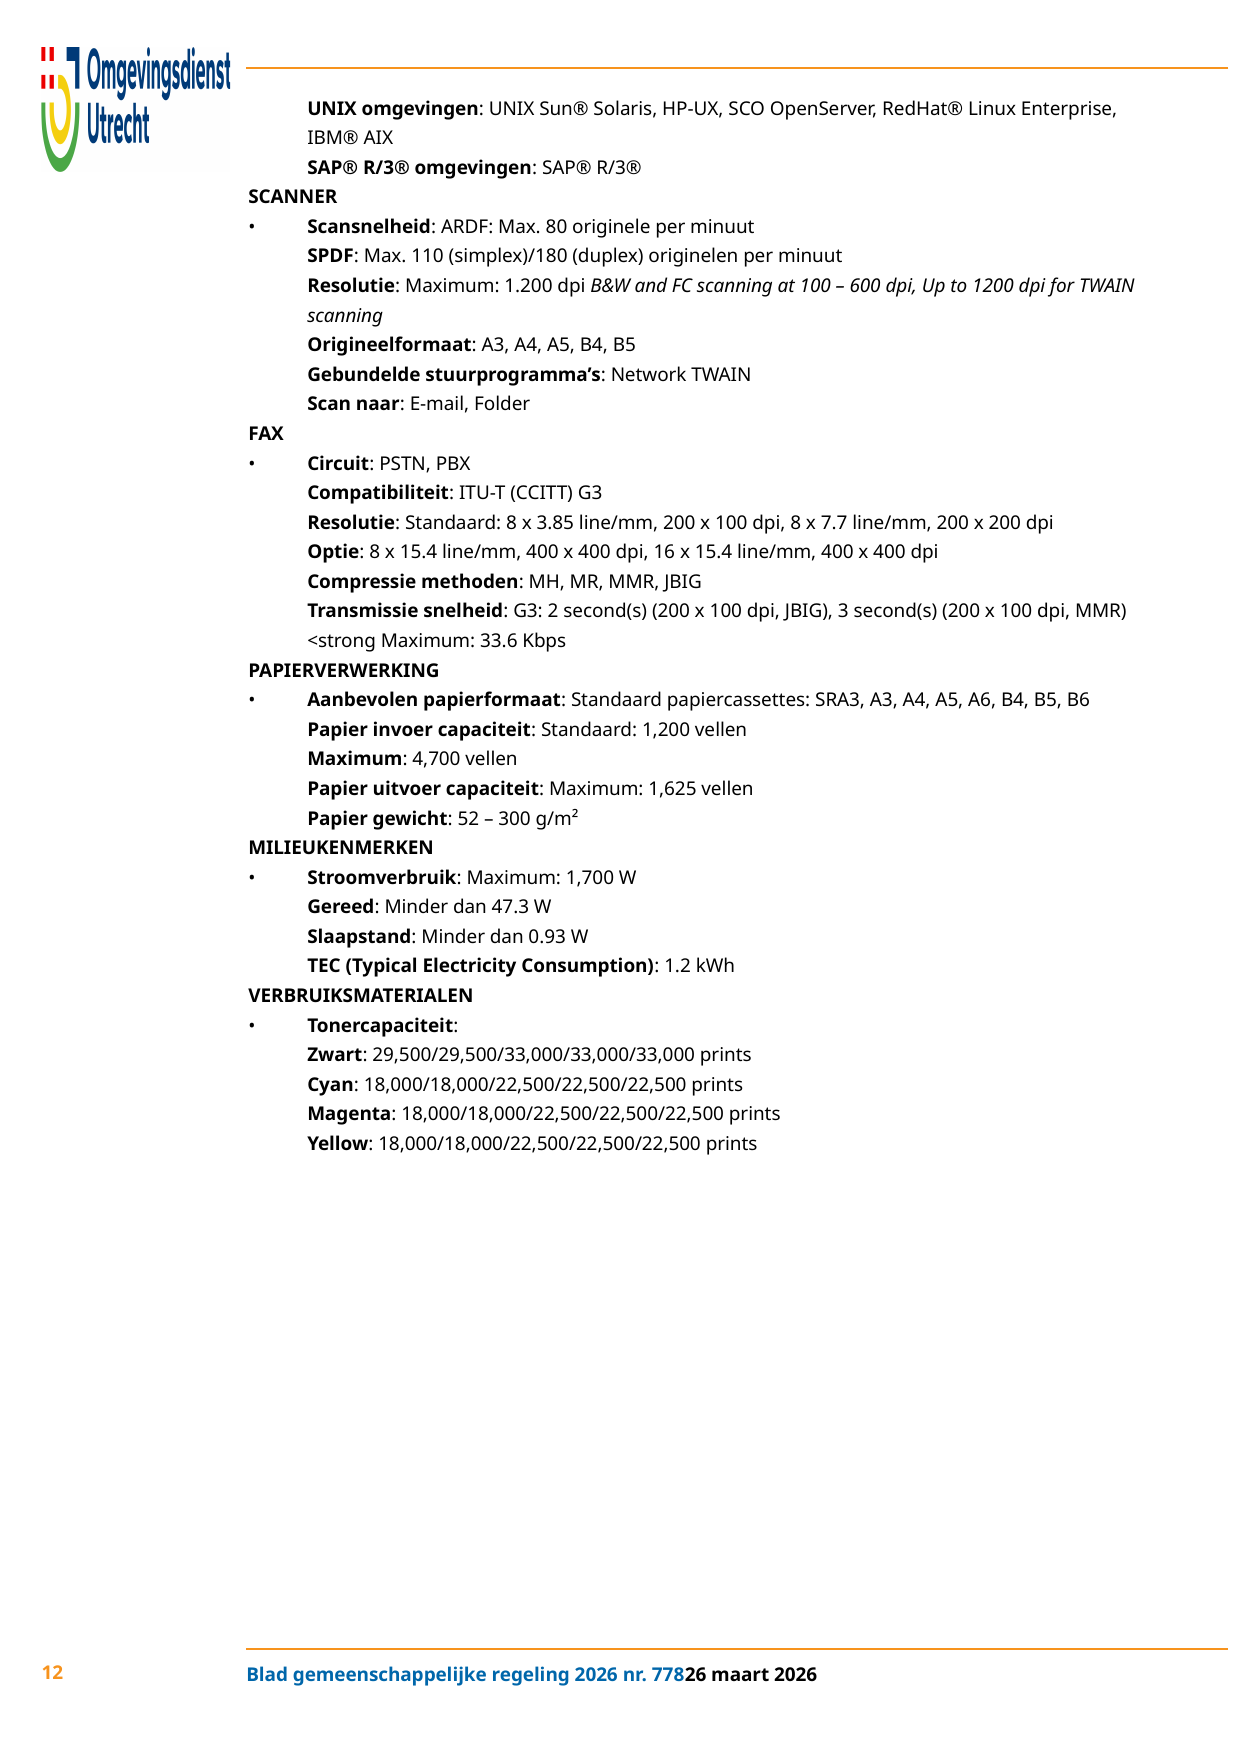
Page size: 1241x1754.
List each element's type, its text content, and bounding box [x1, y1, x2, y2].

list SAP® R/3® omgevingen: SAP® R/3® [248, 154, 1152, 180]
list Compressie methoden: MH, MR, MMR, JBIG [248, 568, 1152, 594]
text FAX [248, 420, 1152, 446]
list Optie: 8 x 15.4 line/mm, 400 x 400 dpi, 16 x 15.4 line/mm, 400 x 400 dpi [248, 538, 1152, 564]
list Gereed: Minder dan 47.3 W [248, 893, 1152, 919]
text SCANNER [248, 183, 1152, 209]
list Zwart: 29,500/29,500/33,000/33,000/33,000 prints [248, 1041, 1152, 1067]
list Resolutie: Standaard: 8 x 3.85 line/mm, 200 x 100 dpi, 8 x 7.7 line/mm, 200 x 200 dpi [248, 509, 1152, 535]
list Papier gewicht: 52 – 300 g/m² [248, 805, 1152, 831]
list Papier uitvoer capaciteit: Maximum: 1,625 vellen [248, 775, 1152, 801]
list Slaapstand: Minder dan 0.93 W [248, 923, 1152, 949]
list Stroomverbruik: Maximum: 1,700 W [248, 864, 1152, 890]
list Tonercapaciteit: [248, 1012, 1152, 1038]
list Origineelformaat: A3, A4, A5, B4, B5 [248, 331, 1152, 357]
text VERBRUIKSMATERIALEN [248, 982, 1152, 1008]
list UNIX omgevingen: UNIX Sun® Solaris, HP-UX, SCO OpenServer, RedHat® Linux Enterprise, IBM® AIX [248, 95, 1152, 150]
list Yellow: 18,000/18,000/22,500/22,500/22,500 prints [248, 1130, 1152, 1156]
list Maximum: 4,700 vellen [248, 746, 1152, 771]
list Papier invoer capaciteit: Standaard: 1,200 vellen [248, 716, 1152, 742]
list Aanbevolen papierformaat: Standaard papiercassettes: SRA3, A3, A4, A5, A6, B4, B5, B6 [248, 686, 1152, 712]
list Circuit: PSTN, PBX [248, 450, 1152, 476]
list <strong Maximum: 33.6 Kbps [248, 627, 1152, 653]
list Scan naar: E-mail, Folder [248, 391, 1152, 416]
list Resolutie: Maximum: 1.200 dpi B&W and FC scanning at 100 – 600 dpi, Up to 1200 dpi for TWAIN scanning [248, 272, 1152, 328]
list Compatibiliteit: ITU-T (CCITT) G3 [248, 479, 1152, 505]
list Scansnelheid: ARDF: Max. 80 originele per minuut [248, 213, 1152, 239]
list SPDF: Max. 110 (simplex)/180 (duplex) originelen per minuut [248, 243, 1152, 268]
list Transmissie snelheid: G3: 2 second(s) (200 x 100 dpi, JBIG), 3 second(s) (200 x 100 dpi, MMR) [248, 598, 1152, 623]
text PAPIERVERWERKING [248, 657, 1152, 683]
list TEC (Typical Electricity Consumption): 1.2 kWh [248, 953, 1152, 978]
picture [41, 47, 231, 172]
text MILIEUKENMERKEN [248, 834, 1152, 860]
list Cyan: 18,000/18,000/22,500/22,500/22,500 prints [248, 1071, 1152, 1097]
list Magenta: 18,000/18,000/22,500/22,500/22,500 prints [248, 1101, 1152, 1126]
list Gebundelde stuurprogramma’s: Network TWAIN [248, 361, 1152, 387]
